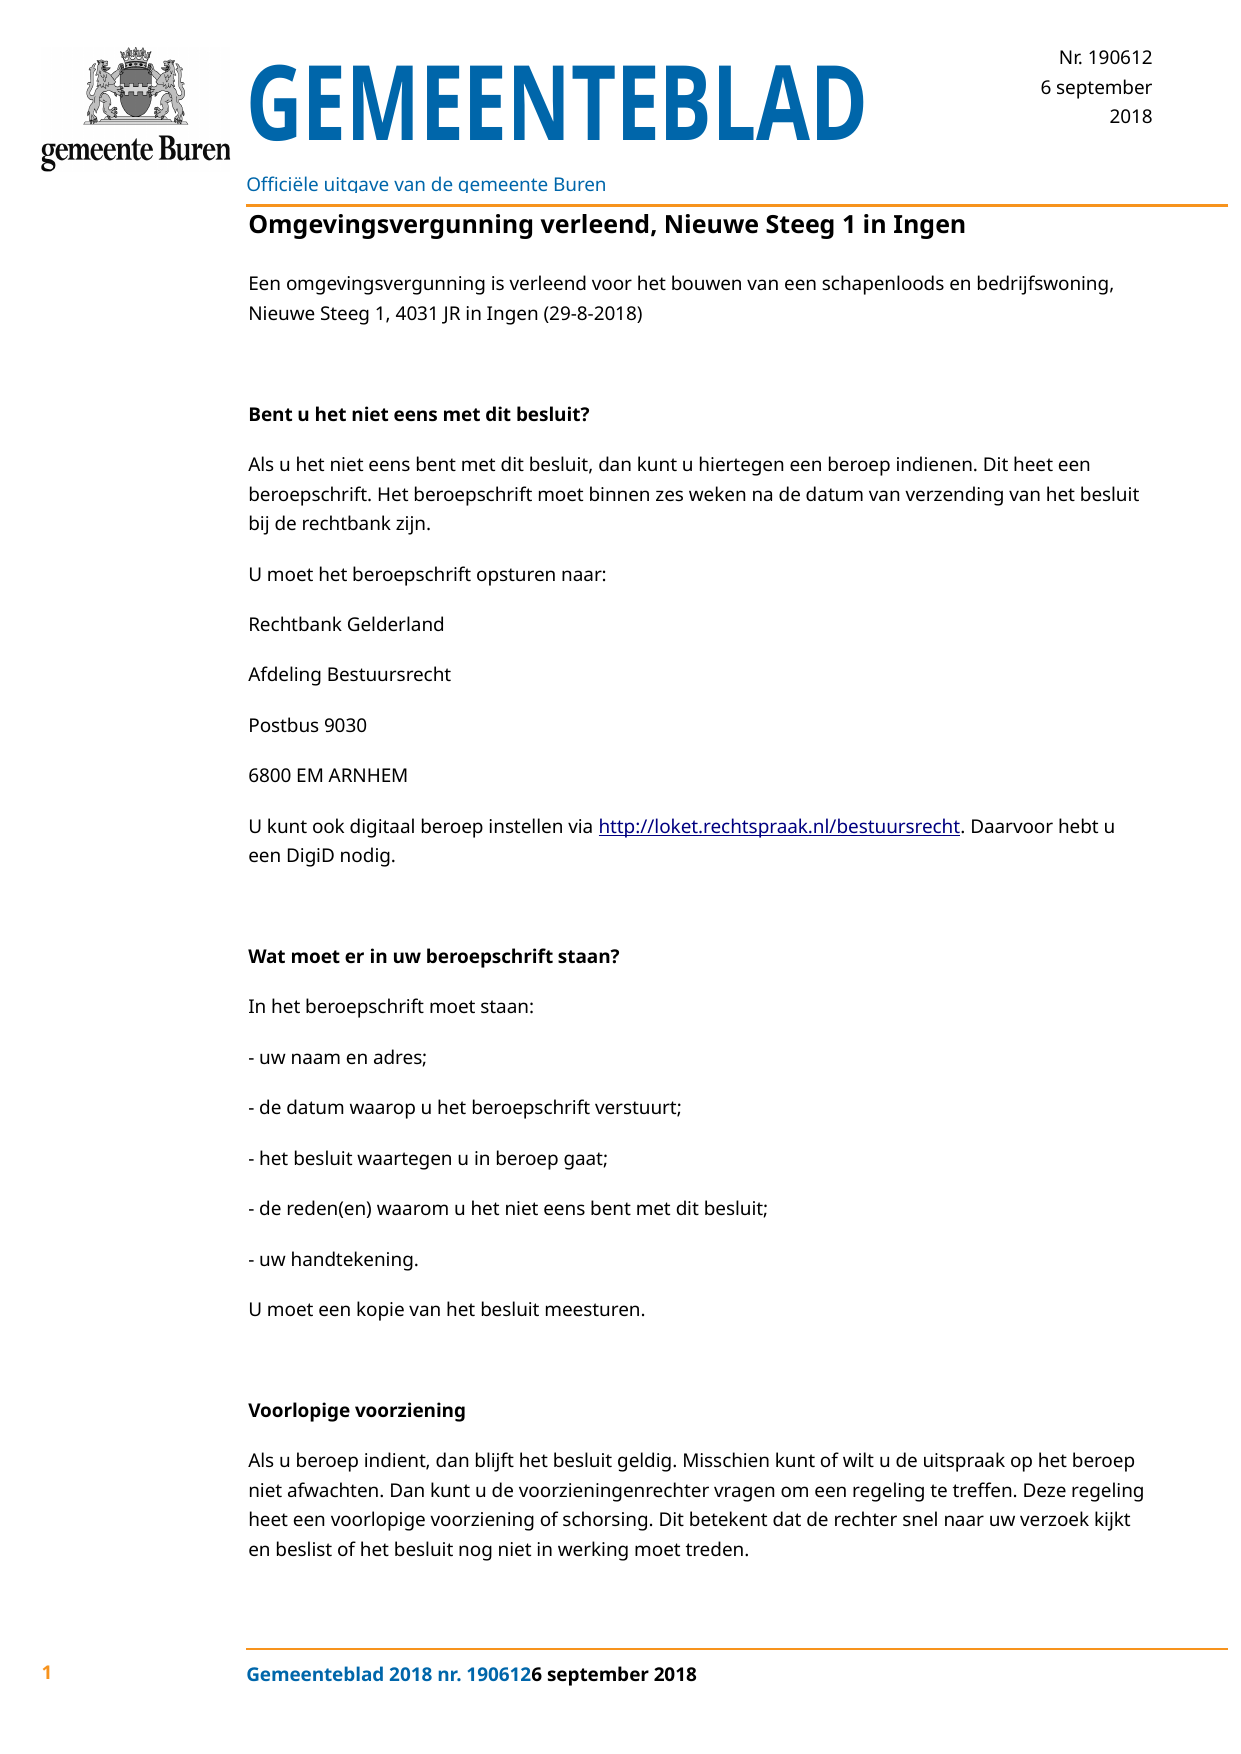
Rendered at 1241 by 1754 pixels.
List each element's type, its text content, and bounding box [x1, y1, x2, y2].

text Als u beroep indient, dan blijft het besluit geldig. Misschien kunt of wilt u de uitspraak op het beroep niet afwachten. Dan kunt u de voorzieningenrechter vragen om een regeling te treffen. Deze regeling heet een voorlopige voorziening of schorsing. Dit betekent dat de rechter snel naar uw verzoek kijkt en beslist of het besluit nog niet in werking moet treden. [248, 1447, 1152, 1562]
text Afdeling Bestuursrecht [248, 662, 1152, 687]
text U moet het beroepschrift opsturen naar: [248, 561, 1152, 586]
picture [41, 47, 231, 172]
text U kunt ook digitaal beroep instellen via http://loket.rechtspraak.nl/bestuursrecht. Daarvoor hebt u een DigiD nodig. [248, 813, 1152, 868]
text Voorlopige voorziening [248, 1397, 1152, 1423]
text Postbus 9030 [248, 712, 1152, 738]
text - uw naam en adres; [248, 1044, 1152, 1070]
text Wat moet er in uw beroepschrift staan? [248, 943, 1152, 969]
text - het besluit waartegen u in beroep gaat; [248, 1145, 1152, 1171]
text Als u het niet eens bent met dit besluit, dan kunt u hiertegen een beroep indienen. Dit heet een beroepschrift. Het beroepschrift moet binnen zes weken na de datum van verzending van het besluit bij de rechtbank zijn. [248, 451, 1152, 536]
text - de datum waarop u het beroepschrift verstuurt; [248, 1094, 1152, 1120]
text Omgevingsvergunning verleend, Nieuwe Steeg 1 in Ingen [248, 207, 1152, 241]
text U moet een kopie van het besluit meesturen. [248, 1296, 1152, 1322]
text 6800 EM ARNHEM [248, 762, 1152, 788]
text - de reden(en) waarom u het niet eens bent met dit besluit; [248, 1195, 1152, 1221]
text In het beroepschrift moet staan: [248, 994, 1152, 1019]
text - uw handtekening. [248, 1246, 1152, 1271]
text Een omgevingsvergunning is verleend voor het bouwen van een schapenloods en bedrijfswoning, Nieuwe Steeg 1, 4031 JR in Ingen (29-8-2018) [248, 270, 1152, 326]
text Rechtbank Gelderland [248, 611, 1152, 637]
text Bent u het niet eens met dit besluit? [248, 401, 1152, 426]
